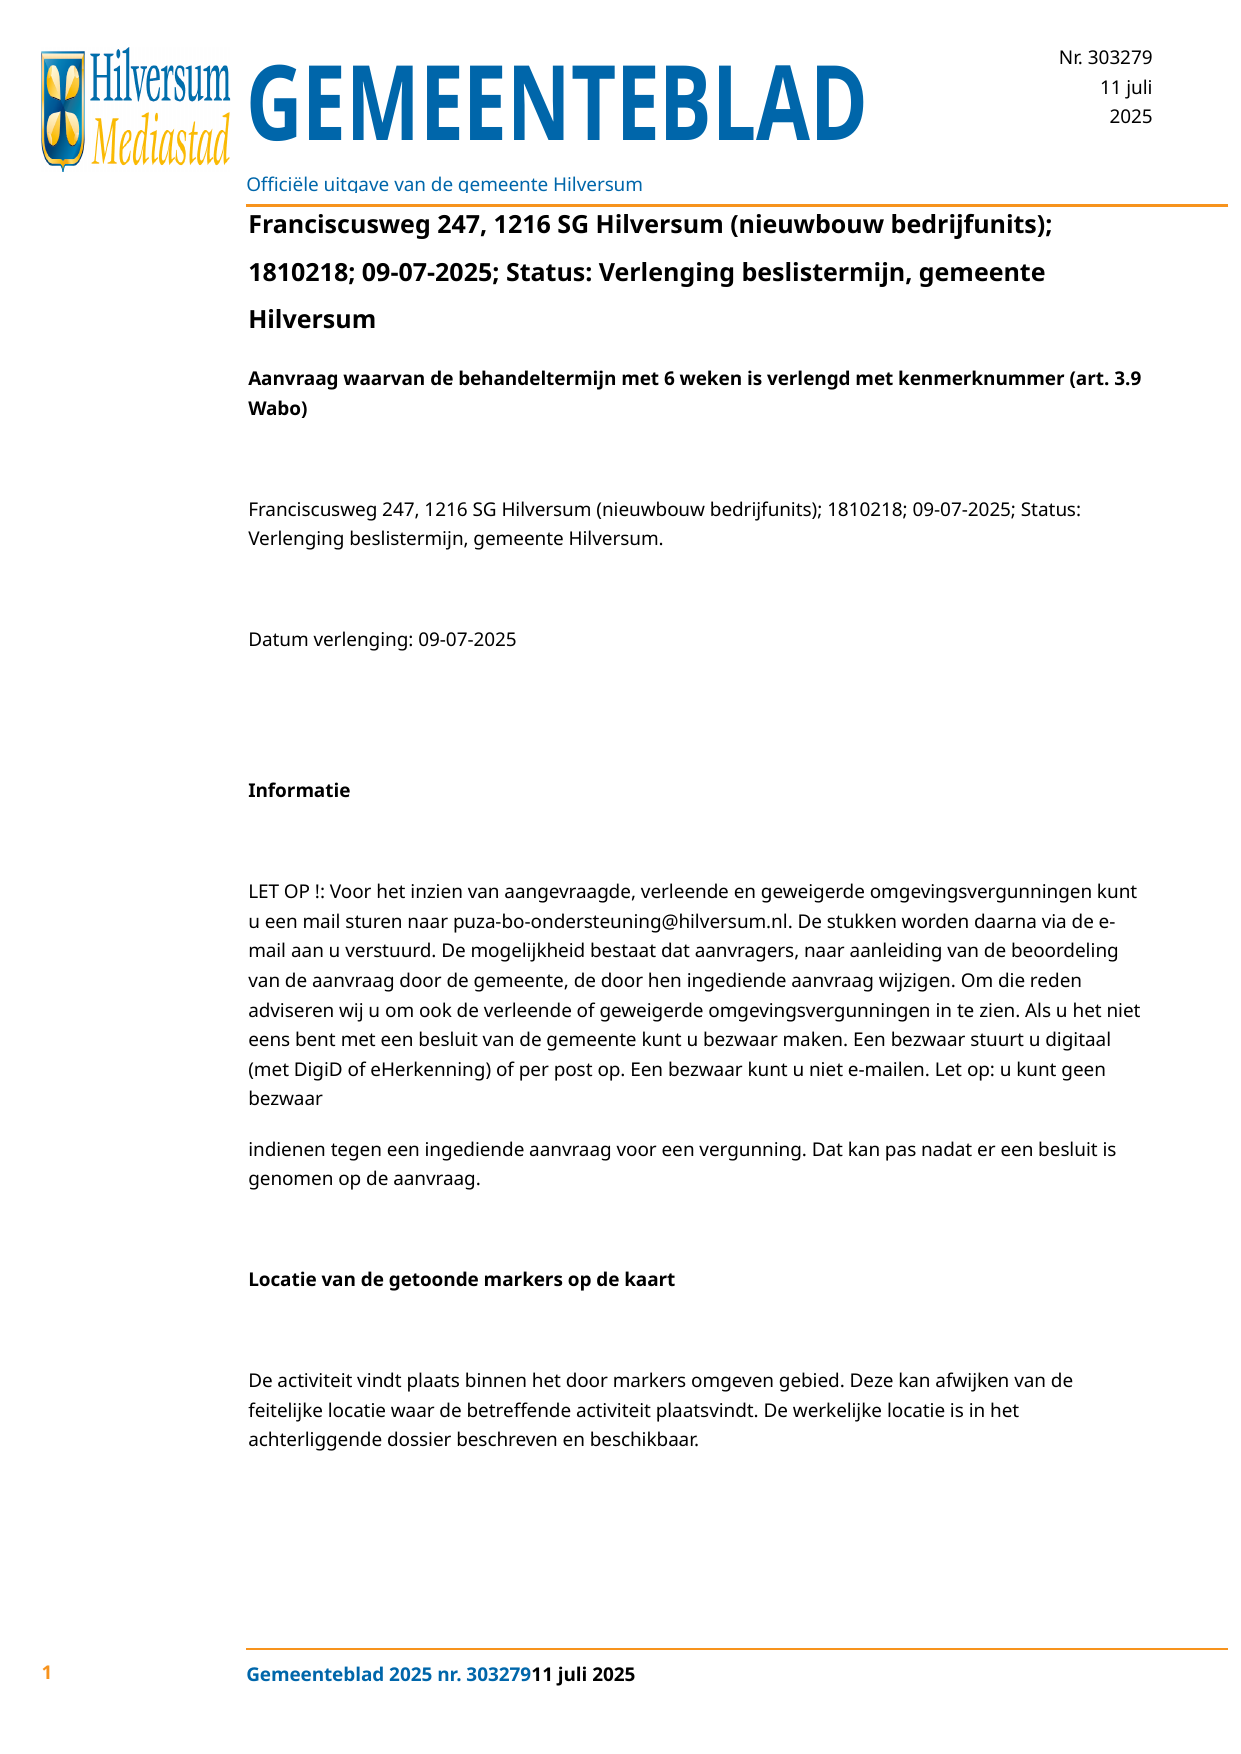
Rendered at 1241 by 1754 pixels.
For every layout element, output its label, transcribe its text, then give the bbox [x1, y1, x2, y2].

picture [41, 47, 231, 172]
text Informatie [248, 778, 1152, 803]
text Franciscusweg 247, 1216 SG Hilversum (nieuwbouw bedrijfunits); 1810218; 09-07-2025; Status: Verlenging beslistermijn, gemeente Hilversum [248, 207, 1152, 336]
text Franciscusweg 247, 1216 SG Hilversum (nieuwbouw bedrijfunits); 1810218; 09-07-2025; Status: Verlenging beslistermijn, gemeente Hilversum. [248, 496, 1152, 551]
text Aanvraag waarvan de behandeltermijn met 6 weken is verlengd met kenmerknummer (art. 3.9 Wabo) [248, 366, 1152, 421]
text indienen tegen een ingediende aanvraag voor een vergunning. Dat kan pas nadat er een besluit is genomen op de aanvraag. [248, 1136, 1152, 1191]
text De activiteit vindt plaats binnen het door markers omgeven gebied. Deze kan afwijken van de feitelijke locatie waar de betreffende activiteit plaatsvindt. De werkelijke locatie is in het achterliggende dossier beschreven en beschikbaar. [248, 1367, 1152, 1452]
text LET OP !: Voor het inzien van aangevraagde, verleende en geweigerde omgevingsvergunningen kunt u een mail sturen naar puza-bo-ondersteuning@hilversum.nl. De stukken worden daarna via de e-mail aan u verstuurd. De mogelijkheid bestaat dat aanvragers, naar aanleiding van de beoordeling van de aanvraag door de gemeente, de door hen ingediende aanvraag wijzigen. Om die reden adviseren wij u om ook de verleende of geweigerde omgevingsvergunningen in te zien. Als u het niet eens bent met een besluit van de gemeente kunt u bezwaar maken. Een bezwaar stuurt u digitaal (met DigiD of eHerkenning) of per post op. Een bezwaar kunt u niet e-mailen. Let op: u kunt geen bezwaar [248, 878, 1152, 1111]
text Datum verlenging: 09-07-2025 [248, 626, 1152, 652]
text Locatie van de getoonde markers op de kaart [248, 1266, 1152, 1292]
